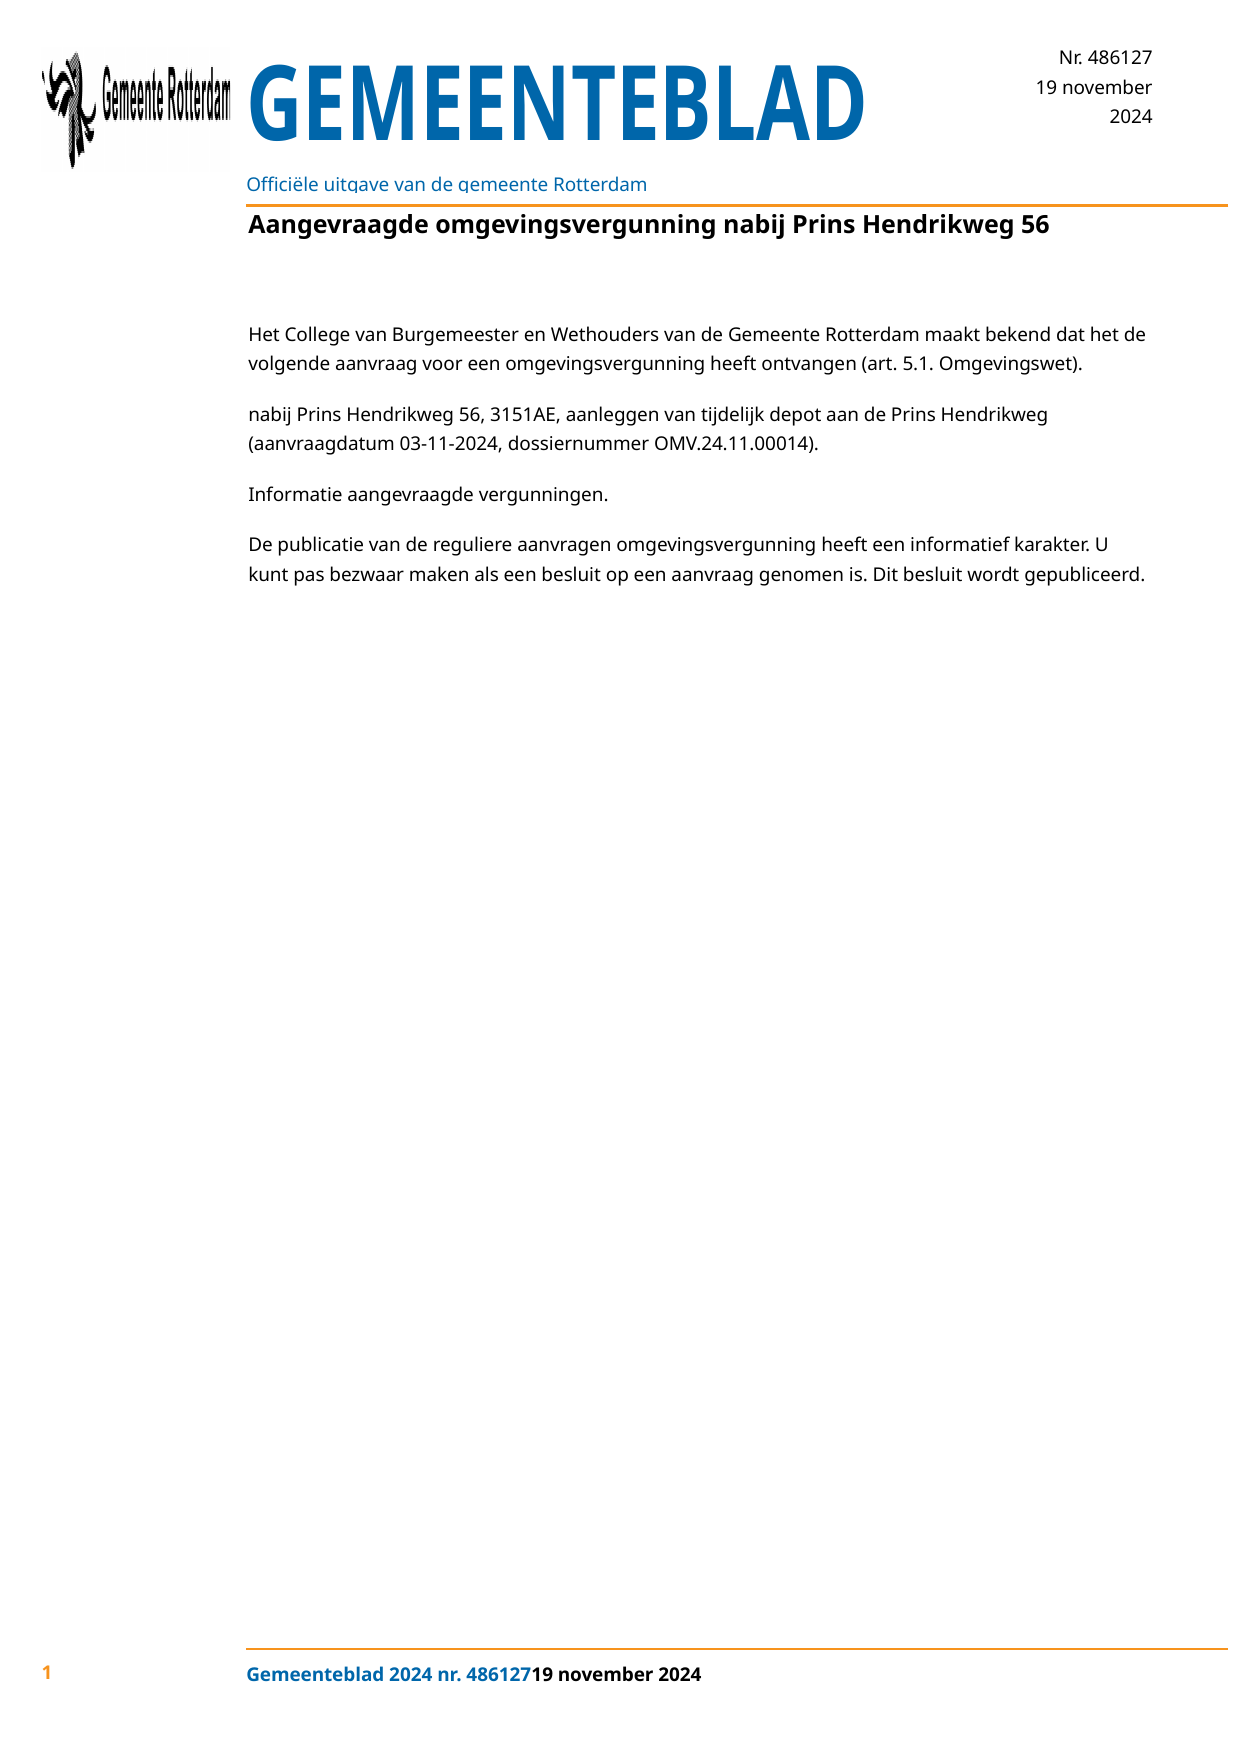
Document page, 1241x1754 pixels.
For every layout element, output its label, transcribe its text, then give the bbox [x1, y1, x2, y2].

text De publicatie van de reguliere aanvragen omgevingsvergunning heeft een informatief karakter. U kunt pas bezwaar maken als een besluit op een aanvraag genomen is. Dit besluit wordt gepubliceerd. [248, 531, 1152, 586]
text nabij Prins Hendrikweg 56, 3151AE, aanleggen van tijdelijk depot aan de Prins Hendrikweg (aanvraagdatum 03-11-2024, dossiernummer OMV.24.11.00014). [248, 401, 1152, 456]
text Informatie aangevraagde vergunningen. [248, 481, 1152, 506]
picture [41, 47, 231, 172]
text Het College van Burgemeester en Wethouders van de Gemeente Rotterdam maakt bekend dat het de volgende aanvraag voor een omgevingsvergunning heeft ontvangen (art. 5.1. Omgevingswet). [248, 321, 1152, 376]
text Aangevraagde omgevingsvergunning nabij Prins Hendrikweg 56 [248, 207, 1152, 241]
